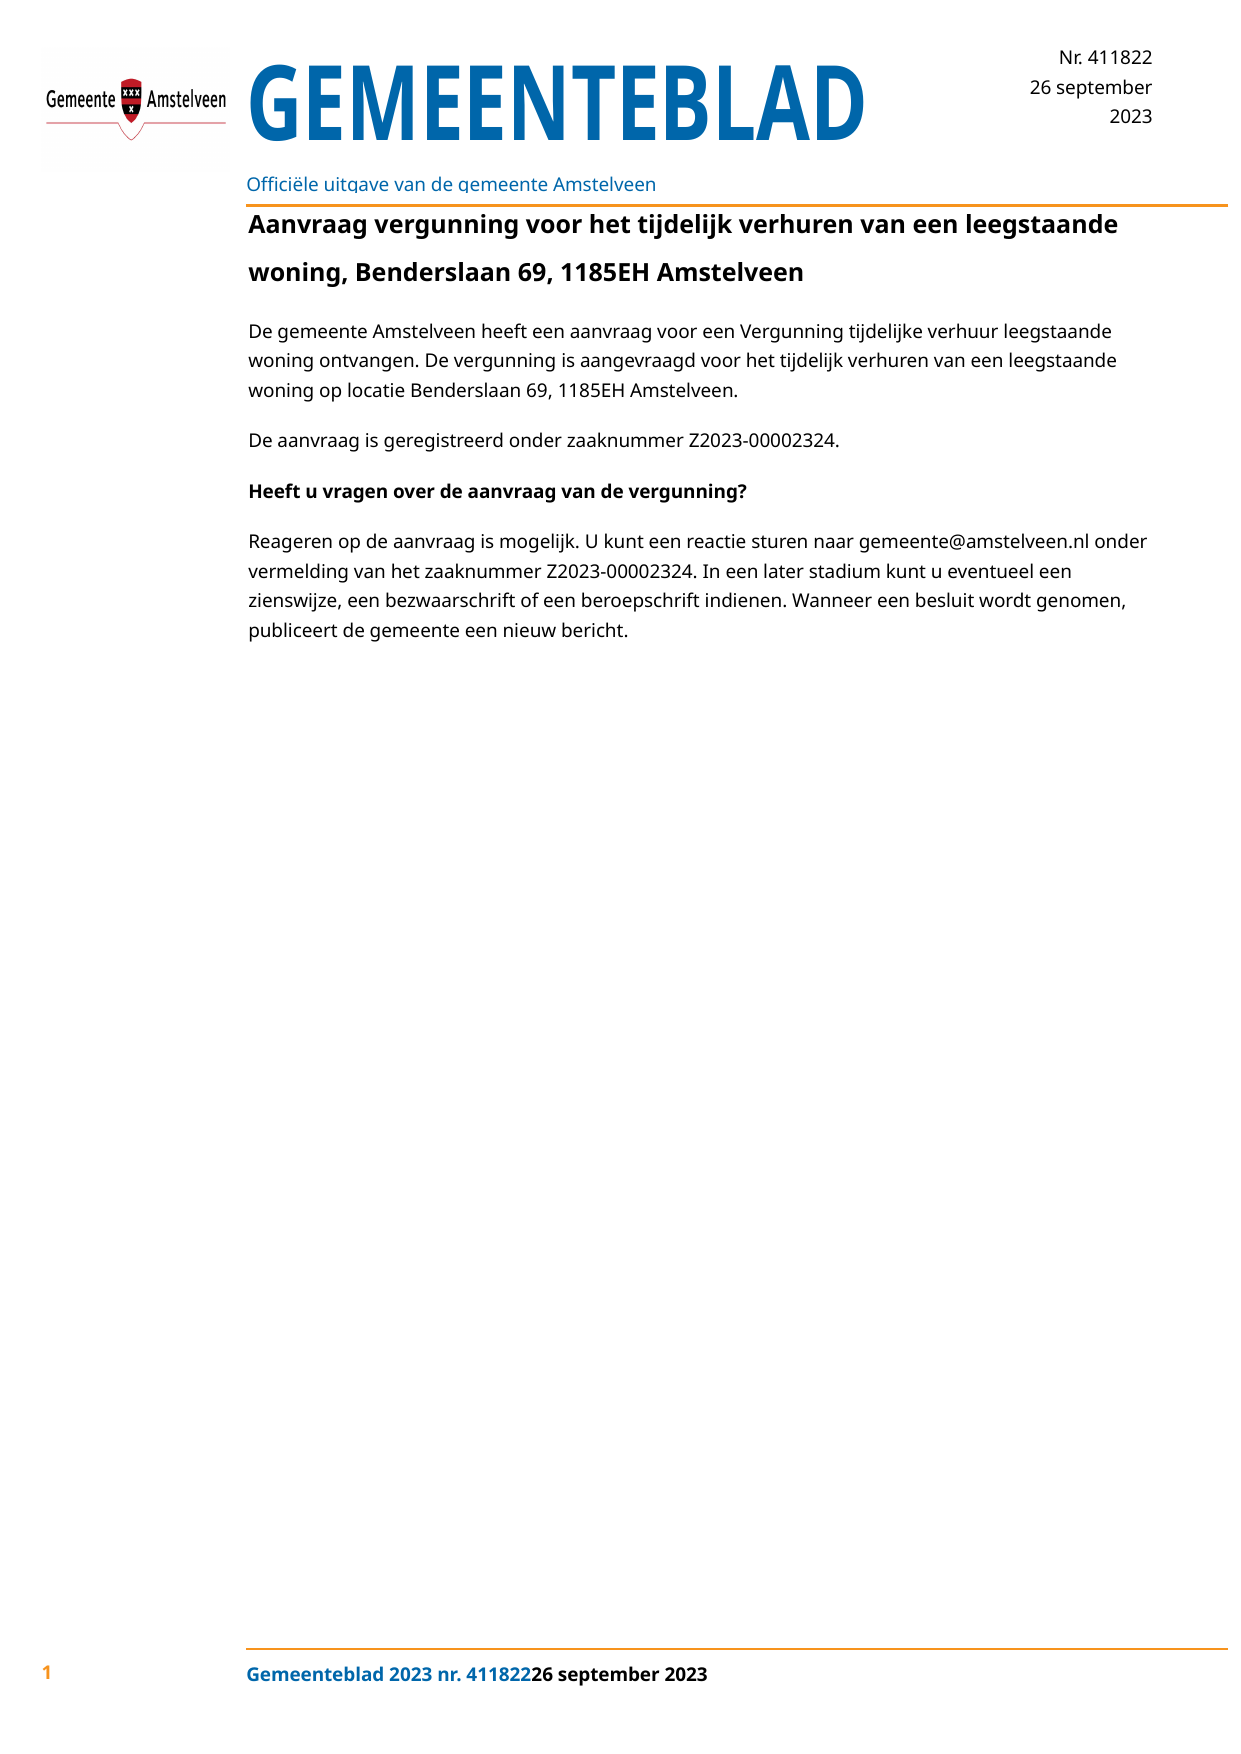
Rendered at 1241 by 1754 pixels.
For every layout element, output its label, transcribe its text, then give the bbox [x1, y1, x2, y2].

text De gemeente Amstelveen heeft een aanvraag voor een Vergunning tijdelijke verhuur leegstaande woning ontvangen. De vergunning is aangevraagd voor het tijdelijk verhuren van een leegstaande woning op locatie Benderslaan 69, 1185EH Amstelveen. [248, 318, 1152, 403]
picture [41, 47, 231, 172]
text De aanvraag is geregistreerd onder zaaknummer Z2023-00002324. [248, 427, 1152, 453]
text Aanvraag vergunning voor het tijdelijk verhuren van een leegstaande woning, Benderslaan 69, 1185EH Amstelveen [248, 207, 1152, 288]
text Reageren op de aanvraag is mogelijk. U kunt een reactie sturen naar gemeente@amstelveen.nl onder vermelding van het zaaknummer Z2023-00002324. In een later stadium kunt u eventueel een zienswijze, een bezwaarschrift of een beroepschrift indienen. Wanneer een besluit wordt genomen, publiceert de gemeente een nieuw bericht. [248, 528, 1152, 643]
text Heeft u vragen over de aanvraag van de vergunning? [248, 478, 1152, 504]
